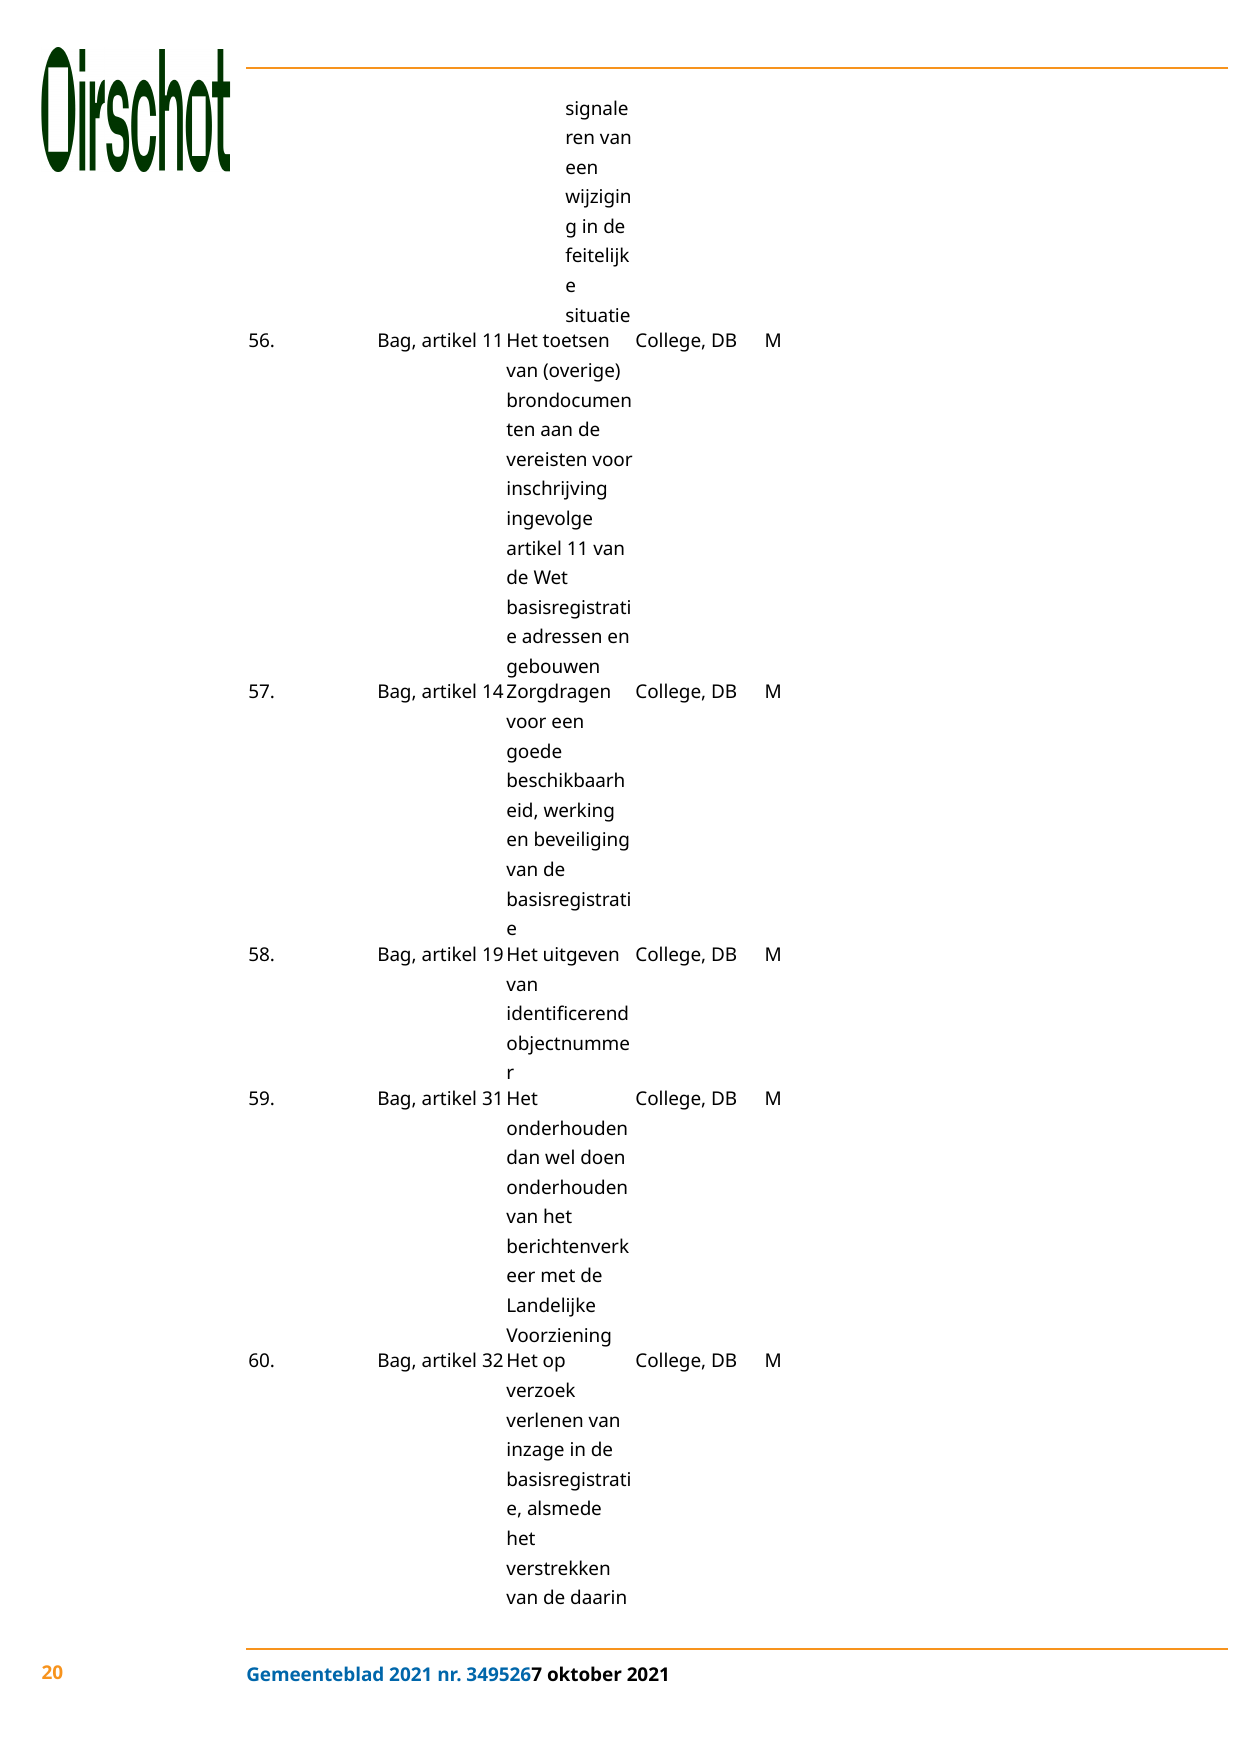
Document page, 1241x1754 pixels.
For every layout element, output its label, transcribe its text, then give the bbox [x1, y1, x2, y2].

table_cell [894, 328, 1022, 679]
table_cell 57. [248, 679, 377, 941]
table_cell 59. [248, 1085, 377, 1348]
table_cell College, DB [635, 1348, 764, 1610]
table_cell [1023, 328, 1152, 679]
table_cell 58. [248, 941, 377, 1085]
table_cell Het op verzoek verlenen van inzage in de basisregistratie, alsmede het verstrekken van de daarin [506, 1348, 635, 1610]
table_cell M [764, 328, 893, 679]
table_cell [1023, 1085, 1152, 1348]
table_cell Bag, artikel 32 [377, 1348, 506, 1610]
table_cell M [764, 1085, 893, 1348]
table_cell [894, 679, 1022, 941]
table_cell Zorgdragen voor een goede beschikbaarheid, werking en beveiliging van de basisregistratie [506, 679, 635, 941]
table_cell [764, 95, 893, 328]
table_cell Bag, artikel 31 [377, 1085, 506, 1348]
table_cell [894, 95, 1022, 328]
table_cell [1023, 1348, 1152, 1610]
table_cell Bag, artikel 11 [377, 328, 506, 679]
table_cell M [764, 941, 893, 1085]
table_cell 56. [248, 328, 377, 679]
table_cell College, DB [635, 941, 764, 1085]
table_cell College, DB [635, 1085, 764, 1348]
table_cell signaleren van een wijziging in de feitelijke situatie [506, 95, 635, 328]
table_cell Het uitgeven van identificerend objectnummer [506, 941, 635, 1085]
table_cell College, DB [635, 679, 764, 941]
table_cell M [764, 679, 893, 941]
table_cell [1023, 95, 1152, 328]
table_cell M [764, 1348, 893, 1610]
table_cell Het toetsen van (overige) brondocumenten aan de vereisten voor inschrijving ingevolge artikel 11 van de Wet basisregistratie adressen en gebouwen [506, 328, 635, 679]
table_cell 60. [248, 1348, 377, 1610]
table_cell [894, 941, 1022, 1085]
table_cell [1023, 679, 1152, 941]
table_cell [1023, 941, 1152, 1085]
table_cell [894, 1348, 1022, 1610]
table_cell Bag, artikel 14 [377, 679, 506, 941]
table_cell [635, 95, 764, 328]
table_cell [894, 1085, 1022, 1348]
picture [41, 47, 231, 172]
table_cell College, DB [635, 328, 764, 679]
table_cell [377, 95, 506, 328]
table_cell [248, 95, 377, 328]
table_cell Het onderhouden dan wel doen onderhouden van het berichtenverkeer met de Landelijke Voorziening [506, 1085, 635, 1348]
table_cell Bag, artikel 19 [377, 941, 506, 1085]
